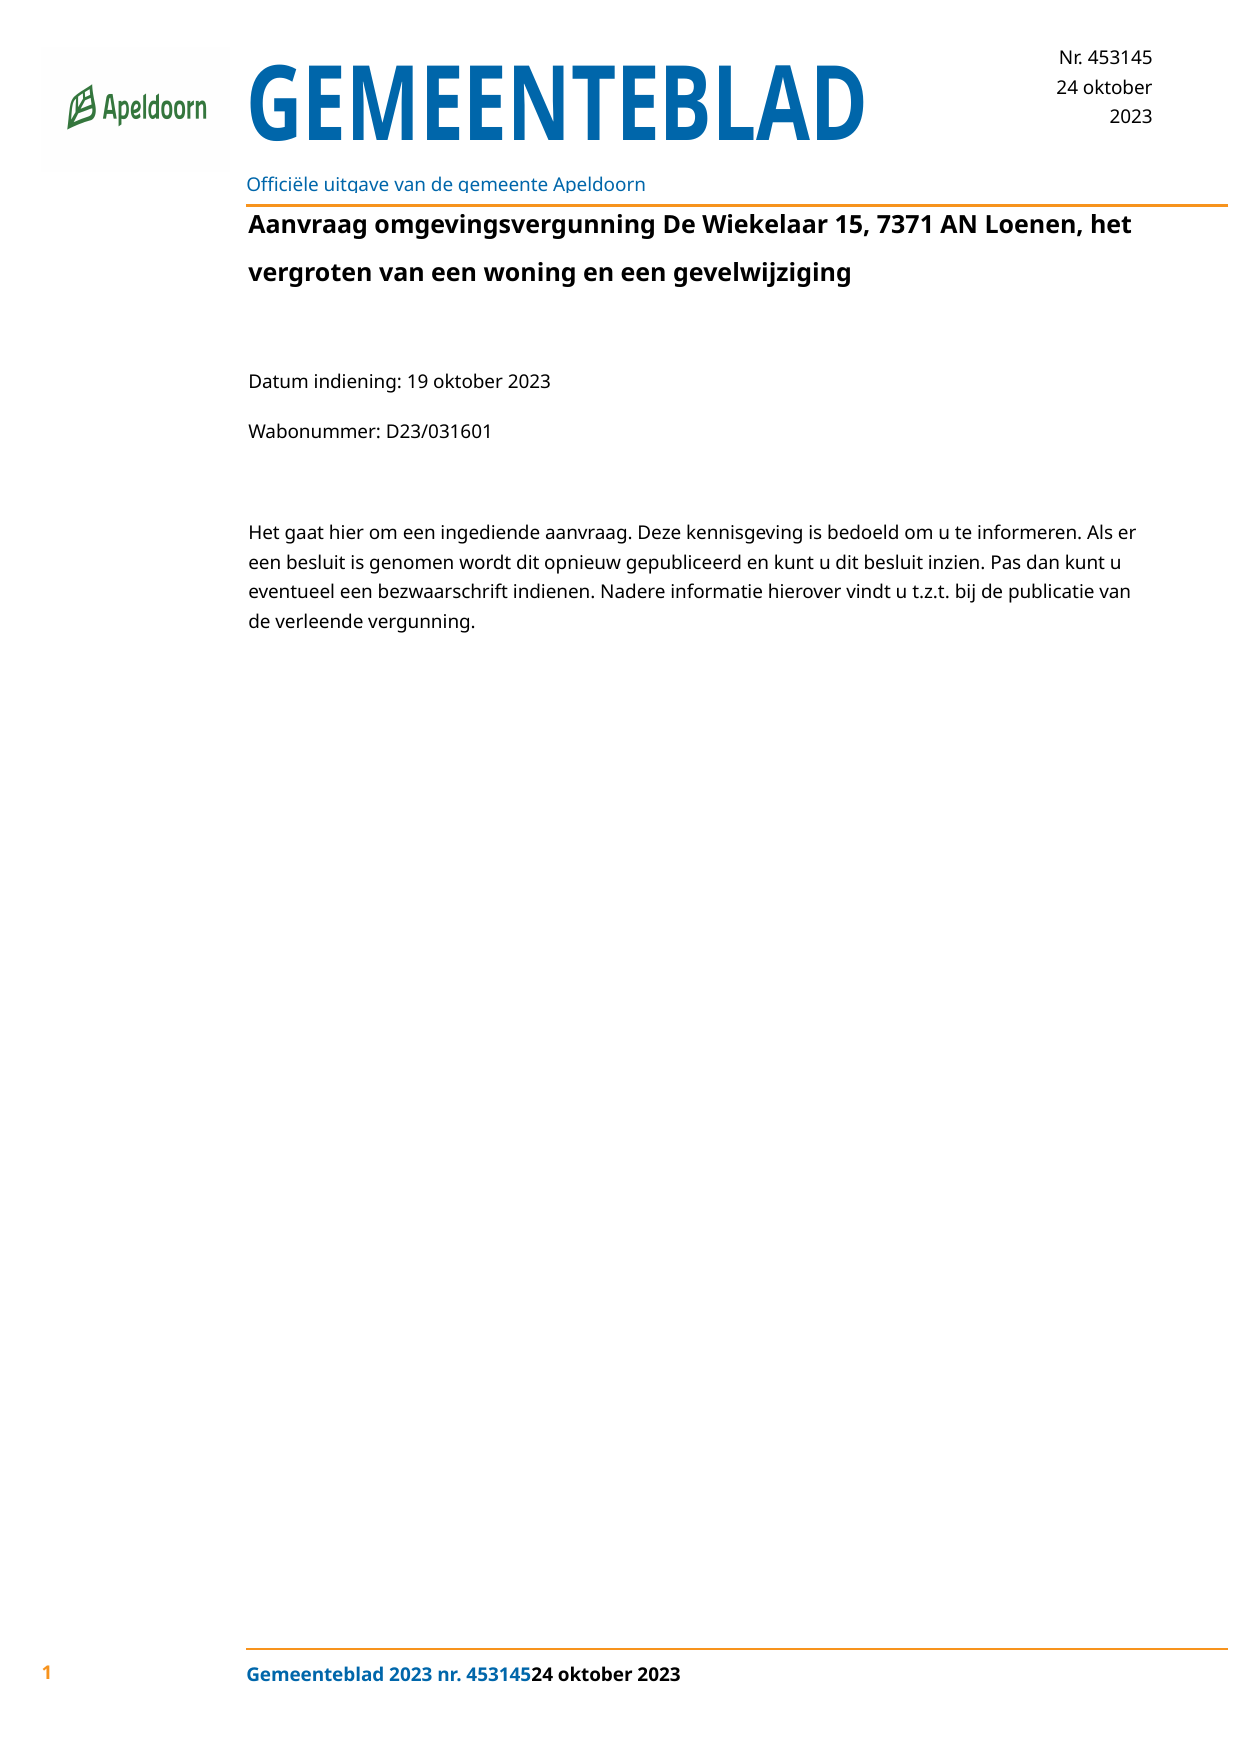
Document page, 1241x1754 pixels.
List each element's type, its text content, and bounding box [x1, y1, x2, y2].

text Aanvraag omgevingsvergunning De Wiekelaar 15, 7371 AN Loenen, het vergroten van een woning en een gevelwijziging [248, 207, 1152, 288]
picture [41, 47, 231, 172]
text Wabonummer: D23/031601 [248, 419, 1152, 444]
text Datum indiening: 19 oktober 2023 [248, 368, 1152, 394]
text Het gaat hier om een ingediende aanvraag. Deze kennisgeving is bedoeld om u te informeren. Als er een besluit is genomen wordt dit opnieuw gepubliceerd en kunt u dit besluit inzien. Pas dan kunt u eventueel een bezwaarschrift indienen. Nadere informatie hierover vindt u t.z.t. bij de publicatie van de verleende vergunning. [248, 519, 1152, 634]
